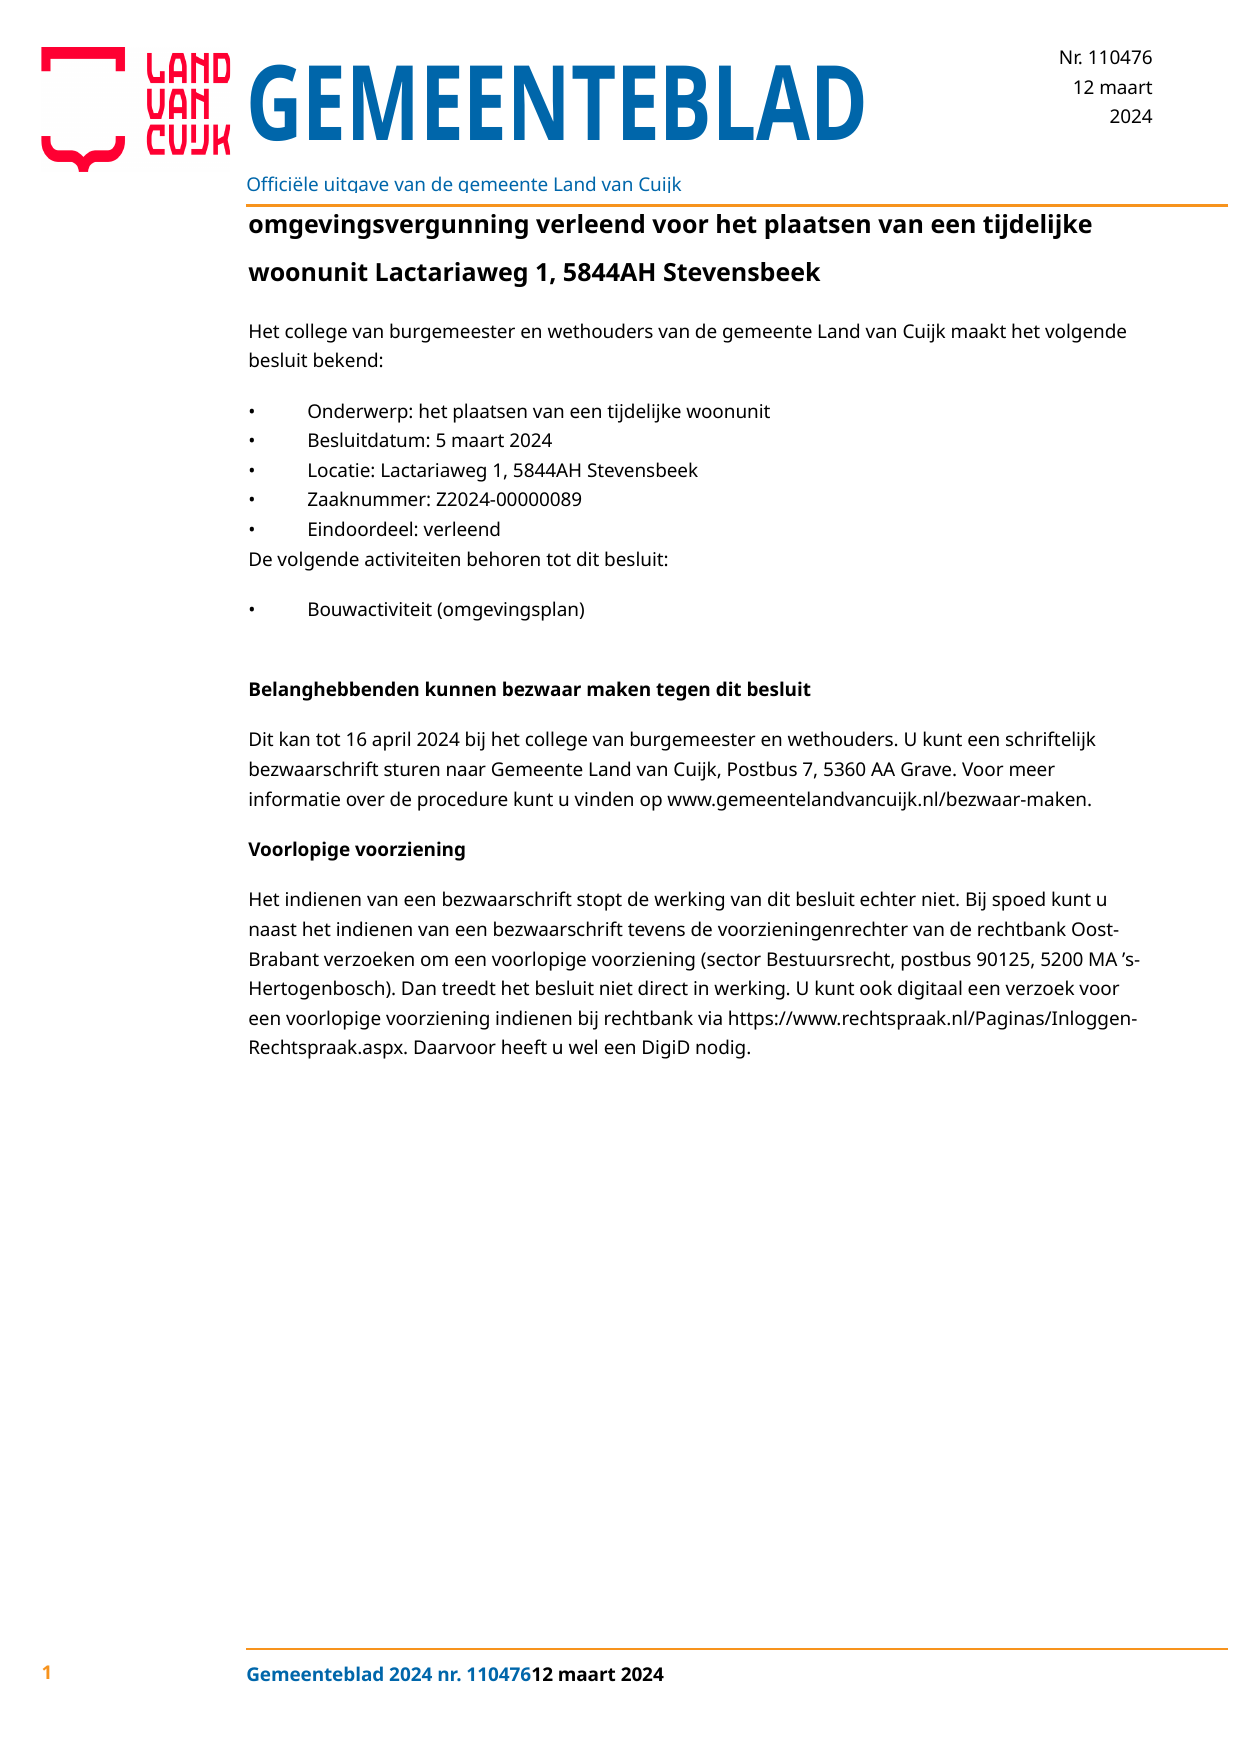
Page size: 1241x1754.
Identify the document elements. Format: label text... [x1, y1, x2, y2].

text Het college van burgemeester en wethouders van de gemeente Land van Cuijk maakt het volgende besluit bekend: [248, 318, 1152, 373]
list Onderwerp: het plaatsen van een tijdelijke woonunit [248, 398, 1152, 424]
list Bouwactiviteit (omgevingsplan) [248, 596, 1152, 622]
text Belanghebbenden kunnen bezwaar maken tegen dit besluit [248, 676, 1152, 702]
text omgevingsvergunning verleend voor het plaatsen van een tijdelijke woonunit Lactariaweg 1, 5844AH Stevensbeek [248, 207, 1152, 288]
text Voorlopige voorziening [248, 836, 1152, 862]
text Het indienen van een bezwaarschrift stopt de werking van dit besluit echter niet. Bij spoed kunt u naast het indienen van een bezwaarschrift tevens de voorzieningenrechter van de rechtbank Oost-Brabant verzoeken om een voorlopige voorziening (sector Bestuursrecht, postbus 90125, 5200 MA ’s-Hertogenbosch). Dan treedt het besluit niet direct in werking. U kunt ook digitaal een verzoek voor een voorlopige voorziening indienen bij rechtbank via https://www.rechtspraak.nl/Paginas/Inloggen-Rechtspraak.aspx. Daarvoor heeft u wel een DigiD nodig. [248, 887, 1152, 1060]
picture [41, 47, 231, 172]
list Zaaknummer: Z2024-00000089 [248, 487, 1152, 512]
list Eindoordeel: verleend [248, 516, 1152, 542]
text De volgende activiteiten behoren tot dit besluit: [248, 546, 1152, 572]
text Dit kan tot 16 april 2024 bij het college van burgemeester en wethouders. U kunt een schriftelijk bezwaarschrift sturen naar Gemeente Land van Cuijk, Postbus 7, 5360 AA Grave. Voor meer informatie over de procedure kunt u vinden op www.gemeentelandvancuijk.nl/bezwaar-maken. [248, 727, 1152, 812]
list Besluitdatum: 5 maart 2024 [248, 427, 1152, 453]
list Locatie: Lactariaweg 1, 5844AH Stevensbeek [248, 457, 1152, 483]
